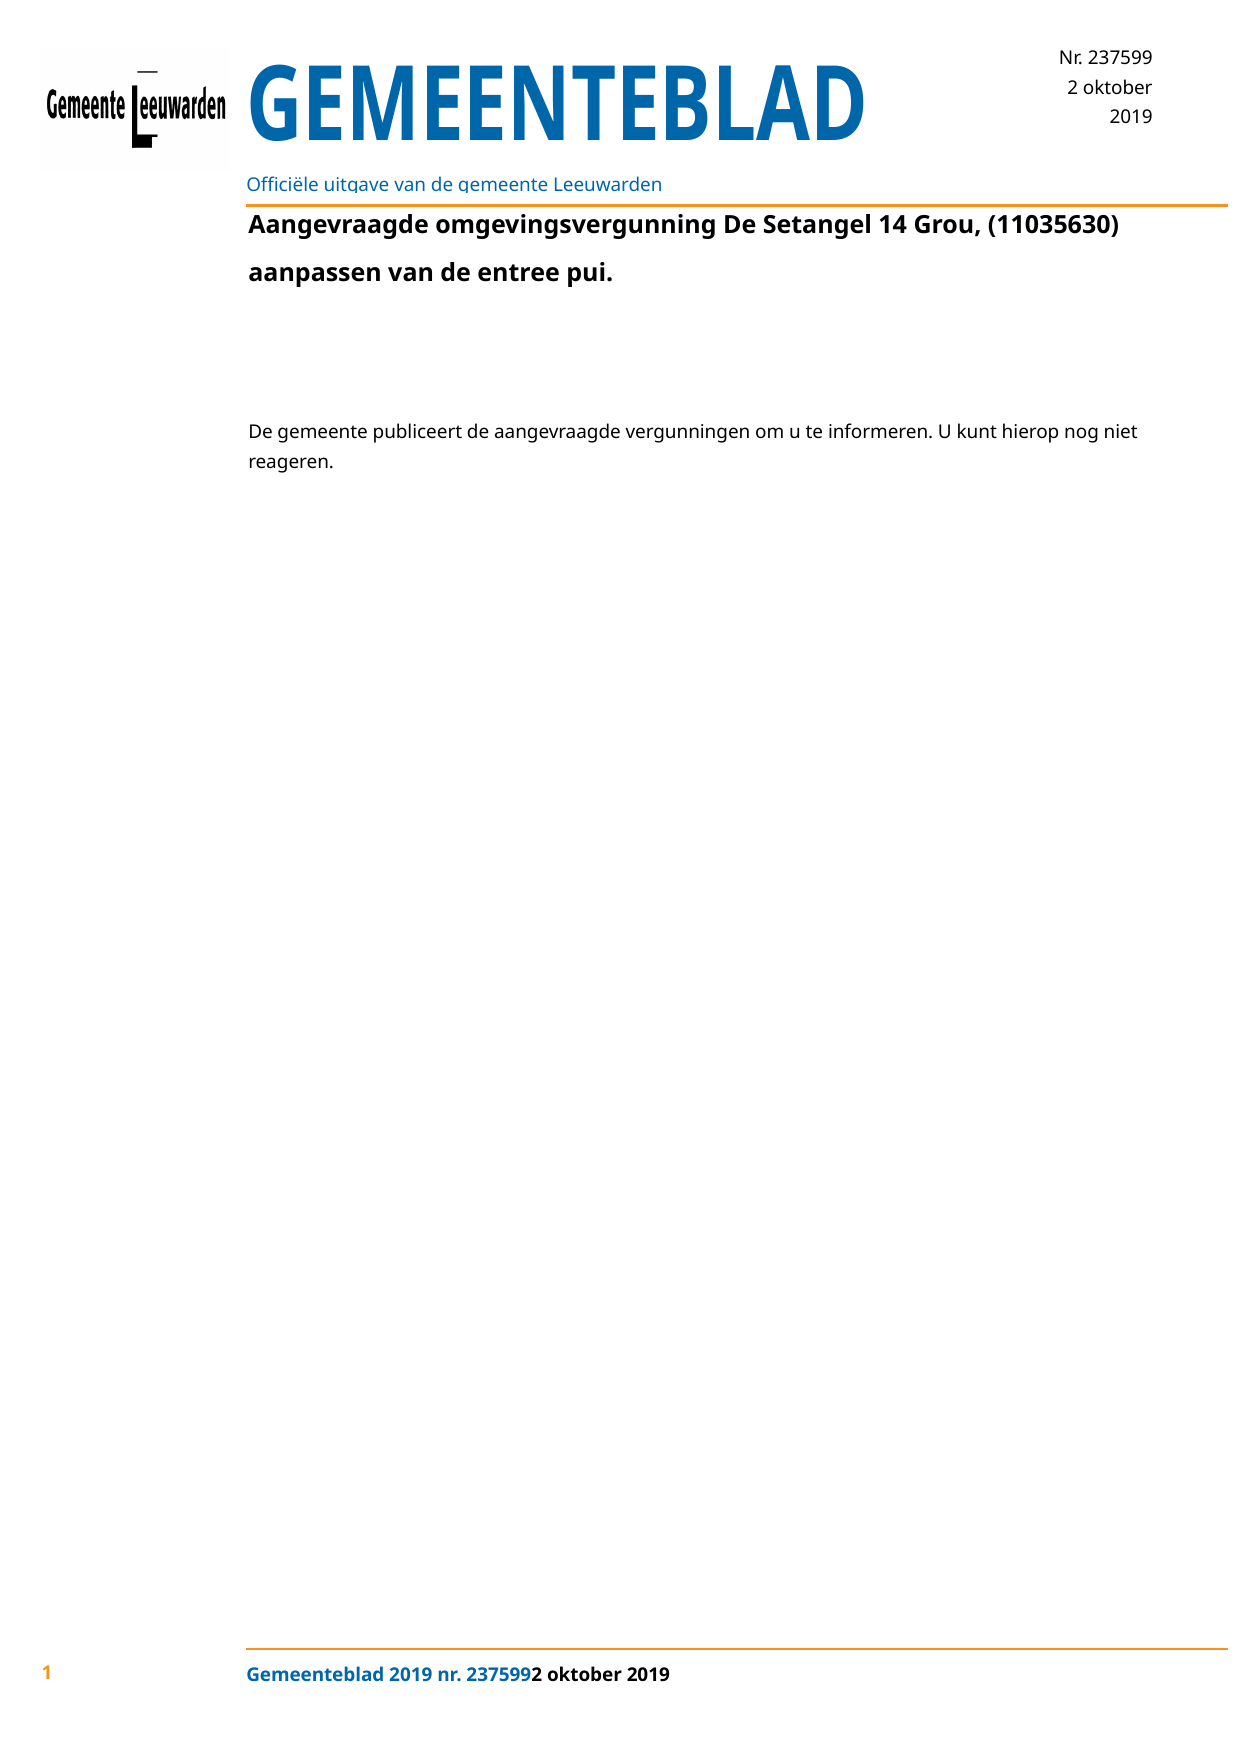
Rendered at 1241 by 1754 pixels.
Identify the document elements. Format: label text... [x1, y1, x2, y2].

text Aangevraagde omgevingsvergunning De Setangel 14 Grou, (11035630) aanpassen van de entree pui. [248, 207, 1152, 288]
picture [41, 47, 231, 172]
text De gemeente publiceert de aangevraagde vergunningen om u te informeren. U kunt hierop nog niet reageren. [248, 419, 1152, 474]
